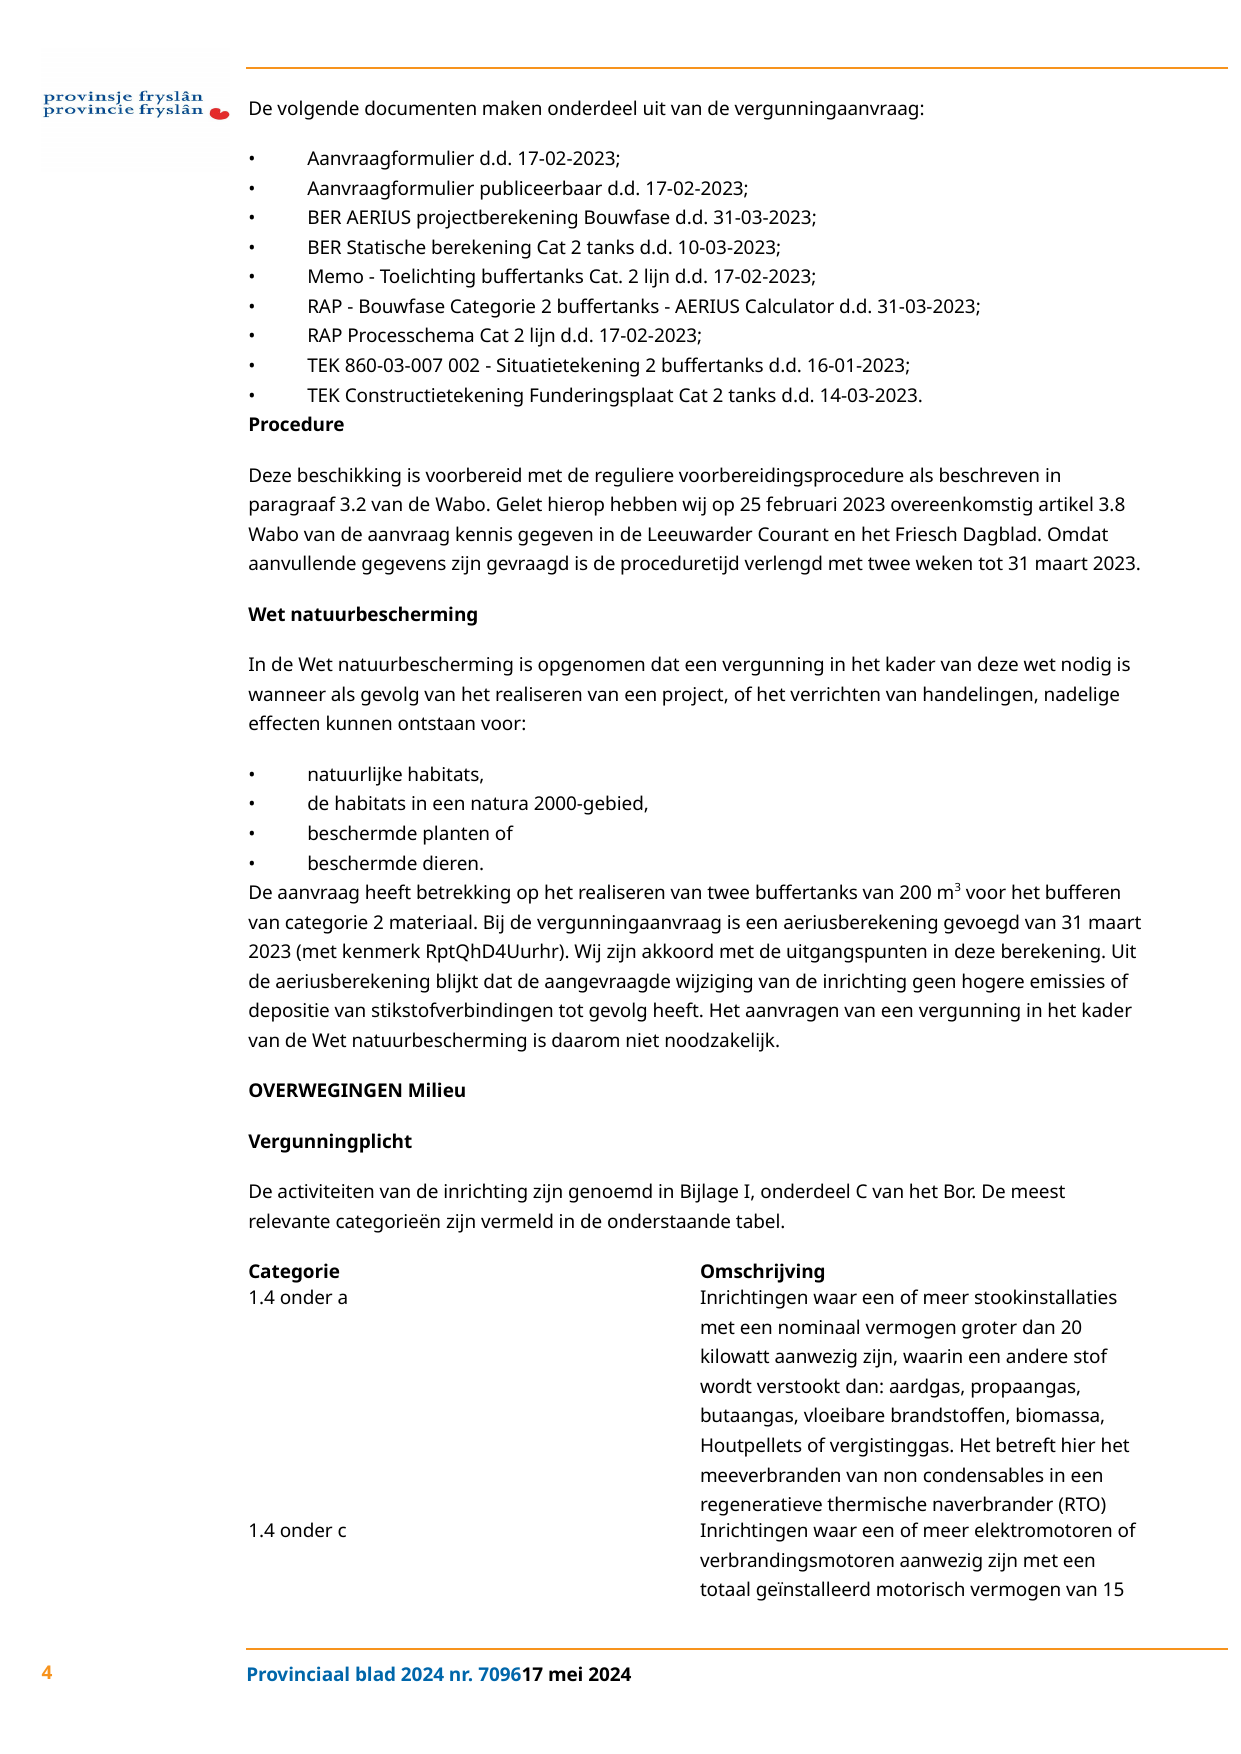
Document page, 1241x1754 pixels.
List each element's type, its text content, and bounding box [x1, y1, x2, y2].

table_header Categorie [248, 1259, 700, 1284]
table_header Omschrijving [700, 1259, 1152, 1284]
text De volgende documenten maken onderdeel uit van de vergunningaanvraag: [248, 95, 1152, 121]
picture [41, 47, 231, 172]
text Wet natuurbescherming [248, 601, 1152, 627]
list TEK 860-03-007 002 - Situatietekening 2 buffertanks d.d. 16-01-2023; [248, 352, 1152, 378]
text Procedure [248, 411, 1152, 437]
list Aanvraagformulier d.d. 17-02-2023; [248, 145, 1152, 171]
list de habitats in een natura 2000-gebied, [248, 791, 1152, 816]
list natuurlijke habitats, [248, 761, 1152, 787]
text OVERWEGINGEN Milieu [248, 1078, 1152, 1103]
table_cell Inrichtingen waar een of meer elektromotoren of verbrandingsmotoren aanwezig zijn met een totaal geïnstalleerd motorisch vermogen van 15 [700, 1517, 1152, 1602]
text De activiteiten van de inrichting zijn genoemd in Bijlage I, onderdeel C van het Bor. De meest relevante categorieën zijn vermeld in de onderstaande tabel. [248, 1178, 1152, 1234]
list TEK Constructietekening Funderingsplaat Cat 2 tanks d.d. 14-03-2023. [248, 382, 1152, 408]
list BER Statische berekening Cat 2 tanks d.d. 10-03-2023; [248, 234, 1152, 260]
list beschermde planten of [248, 820, 1152, 846]
list BER AERIUS projectberekening Bouwfase d.d. 31-03-2023; [248, 204, 1152, 230]
text Vergunningplicht [248, 1128, 1152, 1154]
table_cell Inrichtingen waar een of meer stookinstallaties met een nominaal vermogen groter dan 20 kilowatt aanwezig zijn, waarin een andere stof wordt verstookt dan: aardgas, propaangas, butaangas, vloeibare brandstoffen, biomassa, Houtpellets of vergistinggas. Het betreft hier het meeverbranden van non condensables in een regeneratieve thermische naverbrander (RTO) [700, 1284, 1152, 1517]
text Deze beschikking is voorbereid met de reguliere voorbereidingsprocedure als beschreven in paragraaf 3.2 van de Wabo. Gelet hierop hebben wij op 25 februari 2023 overeenkomstig artikel 3.8 Wabo van de aanvraag kennis gegeven in de Leeuwarder Courant en het Friesch Dagblad. Omdat aanvullende gegevens zijn gevraagd is de proceduretijd verlengd met twee weken tot 31 maart 2023. [248, 462, 1152, 576]
table_cell 1.4 onder c [248, 1517, 700, 1602]
list Memo - Toelichting buffertanks Cat. 2 lijn d.d. 17-02-2023; [248, 263, 1152, 289]
list Aanvraagformulier publiceerbaar d.d. 17-02-2023; [248, 175, 1152, 201]
text In de Wet natuurbescherming is opgenomen dat een vergunning in het kader van deze wet nodig is wanneer als gevolg van het realiseren van een project, of het verrichten van handelingen, nadelige effecten kunnen ontstaan voor: [248, 651, 1152, 736]
list RAP Processchema Cat 2 lijn d.d. 17-02-2023; [248, 323, 1152, 348]
list beschermde dieren. [248, 850, 1152, 876]
text De aanvraag heeft betrekking op het realiseren van twee buffertanks van 200 m3 voor het bufferen van categorie 2 materiaal. Bij de vergunningaanvraag is een aeriusberekening gevoegd van 31 maart 2023 (met kenmerk RptQhD4Uurhr). Wij zijn akkoord met de uitgangspunten in deze berekening. Uit de aeriusberekening blijkt dat de aangevraagde wijziging van de inrichting geen hogere emissies of depositie van stikstofverbindingen tot gevolg heeft. Het aanvragen van een vergunning in het kader van de Wet natuurbescherming is daarom niet noodzakelijk. [248, 879, 1152, 1053]
list RAP - Bouwfase Categorie 2 buffertanks - AERIUS Calculator d.d. 31-03-2023; [248, 293, 1152, 319]
table_cell 1.4 onder a [248, 1284, 700, 1517]
